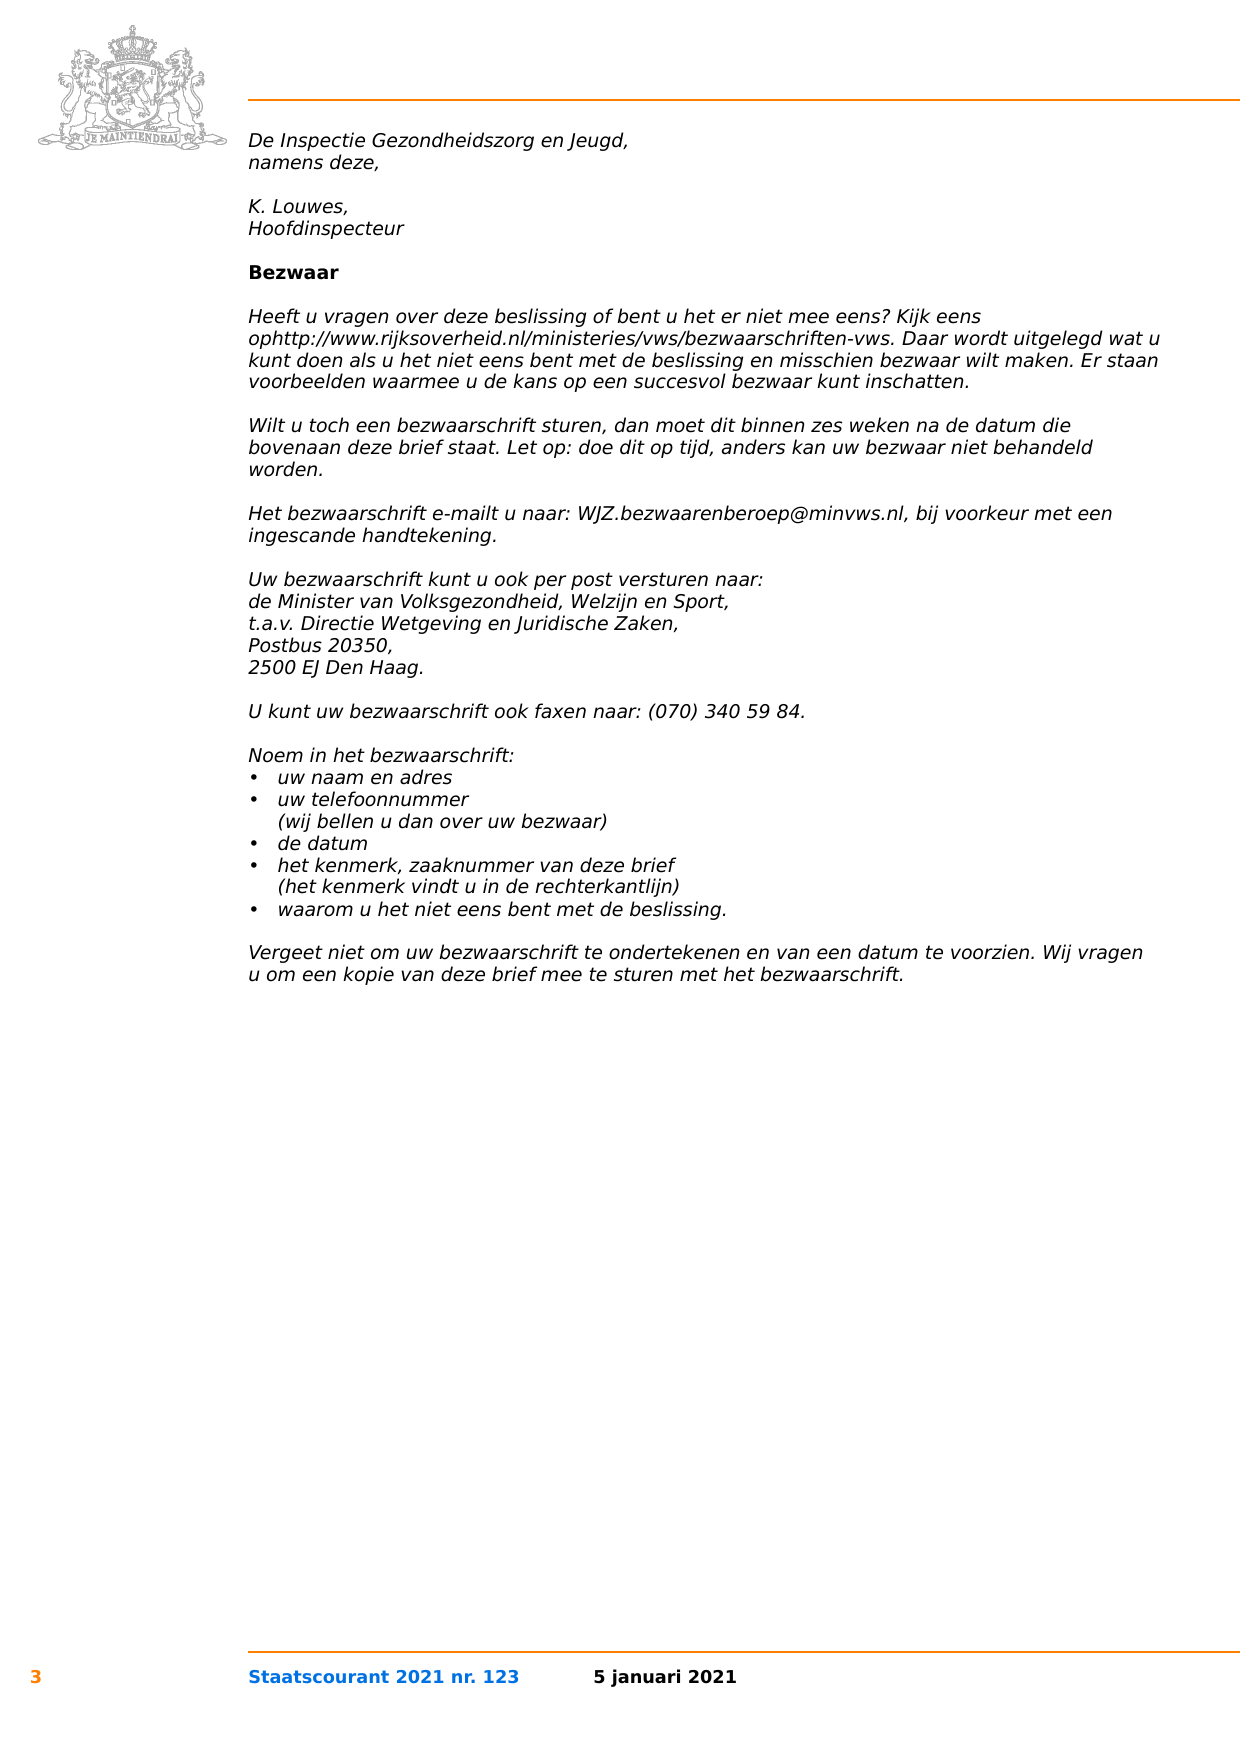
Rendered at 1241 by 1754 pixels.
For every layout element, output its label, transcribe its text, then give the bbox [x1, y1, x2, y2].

text Heeft u vragen over deze beslissing of bent u het er niet mee eens? Kijk eens ophttp://www.rijksoverheid.nl/ministeries/vws/bezwaarschriften-vws. Daar wordt uitgelegd wat u kunt doen als u het niet eens bent met de beslissing en misschien bezwaar wilt maken. Er staan voorbeelden waarmee u de kans op een succesvol bezwaar kunt inschatten. [248, 306, 1163, 393]
text De Inspectie Gezondheidszorg en Jeugd, namens deze, K. Louwes, Hoofdinspecteur [248, 130, 1163, 240]
text 2500 EJ Den Haag. [248, 657, 1163, 679]
text Postbus 20350, [248, 635, 1163, 657]
text • uw telefoonnummer [248, 788, 1163, 811]
text • uw naam en adres [248, 767, 1163, 788]
text Vergeet niet om uw bezwaarschrift te ondertekenen en van een datum te voorzien. Wij vragen u om een kopie van deze brief mee te sturen met het bezwaarschrift. [248, 942, 1163, 986]
text t.a.v. Directie Wetgeving en Juridische Zaken, [248, 613, 1163, 635]
text • het kenmerk, zaaknummer van deze brief [248, 854, 1163, 876]
text Het bezwaarschrift e-mailt u naar: WJZ.bezwaarenberoep@minvws.nl, bij voorkeur met een ingescande handtekening. [248, 503, 1163, 547]
text de Minister van Volksgezondheid, Welzijn en Sport, [248, 591, 1163, 613]
text • de datum [248, 832, 1163, 854]
text Wilt u toch een bezwaarschrift sturen, dan moet dit binnen zes weken na de datum die bovenaan deze brief staat. Let op: doe dit op tijd, anders kan uw bezwaar niet behandeld worden. [248, 415, 1163, 481]
text Uw bezwaarschrift kunt u ook per post versturen naar: [248, 569, 1163, 591]
text Bezwaar [248, 262, 1163, 284]
text (wij bellen u dan over uw bezwaar) [277, 811, 1163, 832]
picture [38, 25, 227, 150]
text Noem in het bezwaarschrift: [248, 744, 1163, 767]
text (het kenmerk vindt u in de rechterkantlijn) [277, 876, 1163, 898]
text U kunt uw bezwaarschrift ook faxen naar: (070) 340 59 84. [248, 701, 1163, 723]
text • waarom u het niet eens bent met de beslissing. [248, 898, 1163, 920]
